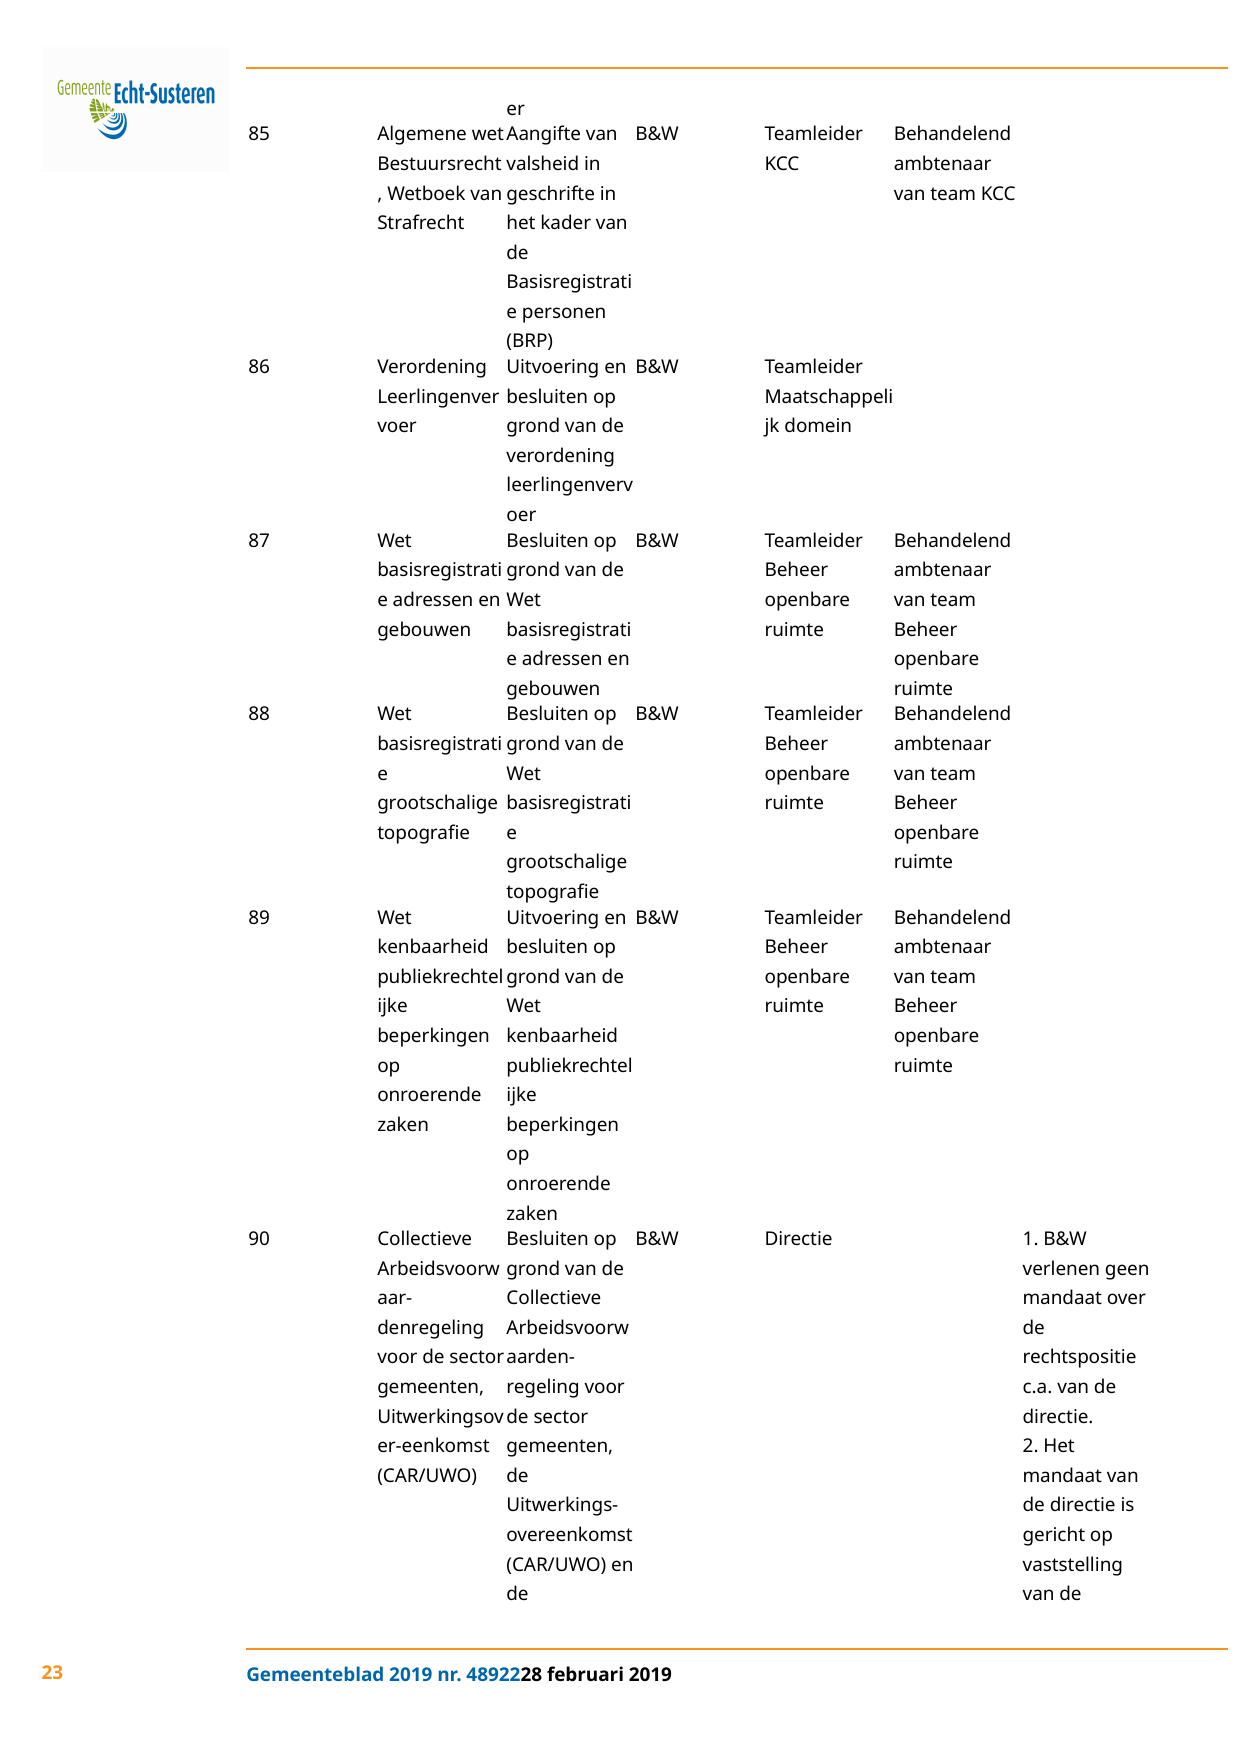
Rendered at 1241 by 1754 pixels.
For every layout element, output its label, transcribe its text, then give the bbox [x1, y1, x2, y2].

table_cell Besluiten op grond van de Collectieve Arbeidsvoorwaarden-regeling voor de sector gemeenten, de Uitwerkings-overeenkomst (CAR/UWO) en de [506, 1225, 635, 1606]
table_cell 1. B&W verlenen geen mandaat over de rechtspositie c.a. van de directie. 2. Het mandaat van de directie is gericht op vaststelling van de [1023, 1225, 1152, 1606]
table_cell 86 [248, 353, 377, 527]
table_cell B&W [635, 121, 764, 353]
table_cell Teamleider Beheer openbare ruimte [764, 527, 893, 701]
table_cell Verordening Leerlingenvervoer [377, 353, 506, 527]
table_cell [1023, 904, 1152, 1225]
table_cell Collectieve Arbeidsvoorwaar-denregeling voor de sector gemeenten, Uitwerkingsover-eenkomst (CAR/UWO) [377, 1225, 506, 1606]
table_cell Teamleider Maatschappelijk domein [764, 353, 893, 527]
table_cell Besluiten op grond van de Wet basisregistratie grootschalige topografie [506, 701, 635, 904]
table_cell B&W [635, 701, 764, 904]
table_cell B&W [635, 527, 764, 701]
table_cell B&W [635, 353, 764, 527]
table_cell [248, 95, 377, 121]
table_cell Aangifte van valsheid in geschrifte in het kader van de Basisregistratie personen (BRP) [506, 121, 635, 353]
table_cell B&W [635, 1225, 764, 1606]
table_cell [635, 95, 764, 121]
table_cell Wet kenbaarheid publiekrechtelijke beperkingen op onroerende zaken [377, 904, 506, 1225]
table_cell [764, 95, 893, 121]
picture [41, 47, 231, 172]
table_cell Behandelend ambtenaar van team Beheer openbare ruimte [894, 527, 1022, 701]
table_cell Wet basisregistratie grootschalige topografie [377, 701, 506, 904]
table_cell [1023, 95, 1152, 121]
table_cell Algemene wet Bestuursrecht, Wetboek van Strafrecht [377, 121, 506, 353]
table_cell 85 [248, 121, 377, 353]
table_cell Wet basisregistratie adressen en gebouwen [377, 527, 506, 701]
table_cell [894, 95, 1022, 121]
table_cell 90 [248, 1225, 377, 1606]
table_cell [1023, 701, 1152, 904]
table_cell Uitvoering en besluiten op grond van de Wet kenbaarheid publiekrechtelijke beperkingen op onroerende zaken [506, 904, 635, 1225]
table_cell Behandelend ambtenaar van team Beheer openbare ruimte [894, 701, 1022, 904]
table_cell Uitvoering en besluiten op grond van de verordening leerlingenvervoer [506, 353, 635, 527]
table_cell [1023, 121, 1152, 353]
table_cell Teamleider KCC [764, 121, 893, 353]
table_cell 87 [248, 527, 377, 701]
table_cell [894, 353, 1022, 527]
table_cell Behandelend ambtenaar van team KCC [894, 121, 1022, 353]
table_cell Behandelend ambtenaar van team Beheer openbare ruimte [894, 904, 1022, 1225]
table_cell Teamleider Beheer openbare ruimte [764, 701, 893, 904]
table_cell Teamleider Beheer openbare ruimte [764, 904, 893, 1225]
table_cell Besluiten op grond van de Wet basisregistratie adressen en gebouwen [506, 527, 635, 701]
table_cell B&W [635, 904, 764, 1225]
table_cell [377, 95, 506, 121]
table_cell [1023, 527, 1152, 701]
table_cell 89 [248, 904, 377, 1225]
table_cell 88 [248, 701, 377, 904]
table_cell [894, 1225, 1022, 1606]
table_cell er [506, 95, 635, 121]
table_cell Directie [764, 1225, 893, 1606]
table_cell [1023, 353, 1152, 527]
